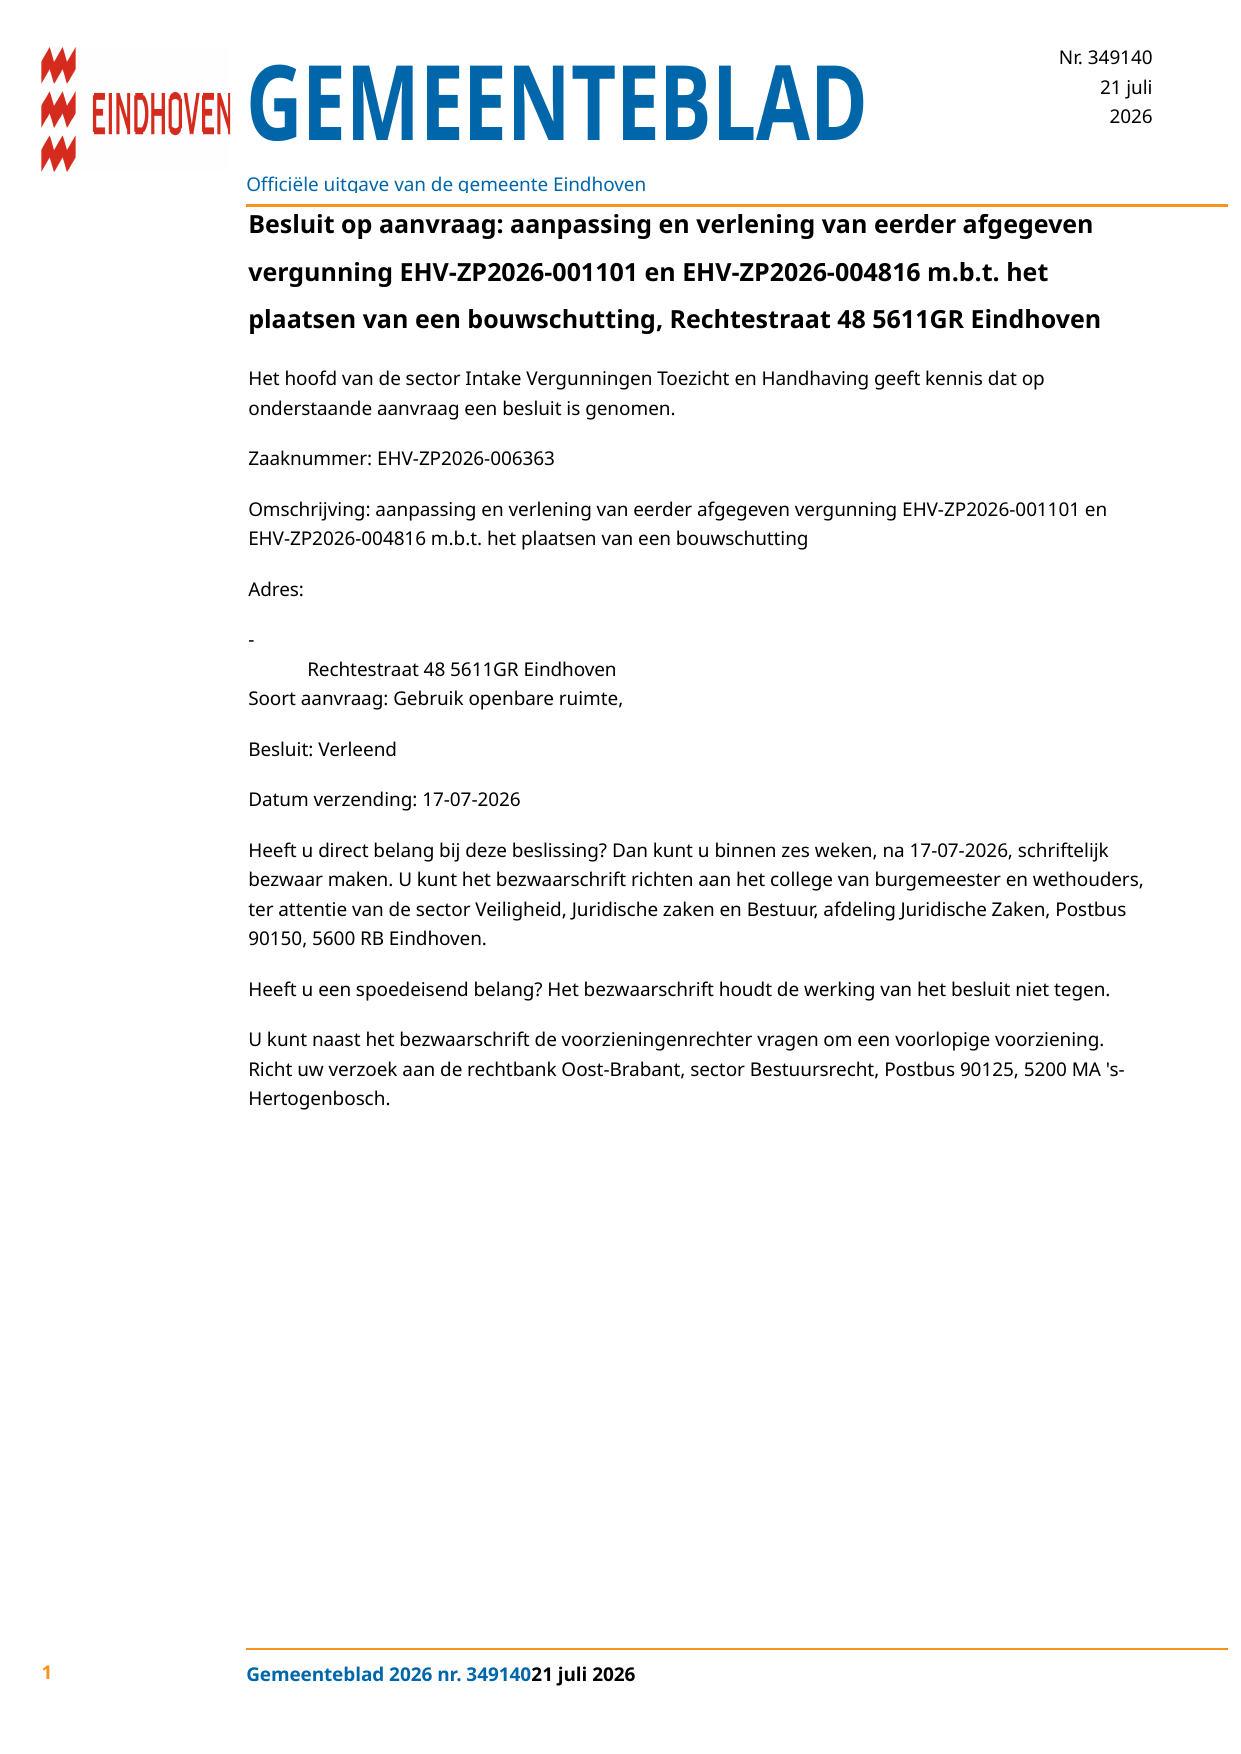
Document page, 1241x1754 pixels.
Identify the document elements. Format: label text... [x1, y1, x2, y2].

list Rechtestraat 48 5611GR Eindhoven [248, 656, 1152, 682]
text U kunt naast het bezwaarschrift de voorzieningenrechter vragen om een voorlopige voorziening. Richt uw verzoek aan de rechtbank Oost-Brabant, sector Bestuursrecht, Postbus 90125, 5200 MA 's-Hertogenbosch. [248, 1026, 1152, 1111]
text Heeft u direct belang bij deze beslissing? Dan kunt u binnen zes weken, na 17-07-2026, schriftelijk bezwaar maken. U kunt het bezwaarschrift richten aan het college van burgemeester en wethouders, ter attentie van de sector Veiligheid, Juridische zaken en Bestuur, afdeling Juridische Zaken, Postbus 90150, 5600 RB Eindhoven. [248, 837, 1152, 951]
text Soort aanvraag: Gebruik openbare ruimte, [248, 686, 1152, 711]
text Besluit op aanvraag: aanpassing en verlening van eerder afgegeven vergunning EHV-ZP2026-001101 en EHV-ZP2026-004816 m.b.t. het plaatsen van een bouwschutting, Rechtestraat 48 5611GR Eindhoven [248, 207, 1152, 336]
text Datum verzending: 17-07-2026 [248, 786, 1152, 812]
text Zaaknummer: EHV-ZP2026-006363 [248, 446, 1152, 471]
text Heeft u een spoedeisend belang? Het bezwaarschrift houdt de werking van het besluit niet tegen. [248, 976, 1152, 1002]
text Besluit: Verleend [248, 736, 1152, 762]
text Adres: [248, 576, 1152, 602]
text Het hoofd van de sector Intake Vergunningen Toezicht en Handhaving geeft kennis dat op onderstaande aanvraag een besluit is genomen. [248, 366, 1152, 421]
text Omschrijving: aanpassing en verlening van eerder afgegeven vergunning EHV-ZP2026-001101 en EHV-ZP2026-004816 m.b.t. het plaatsen van een bouwschutting [248, 496, 1152, 551]
picture [41, 47, 231, 172]
